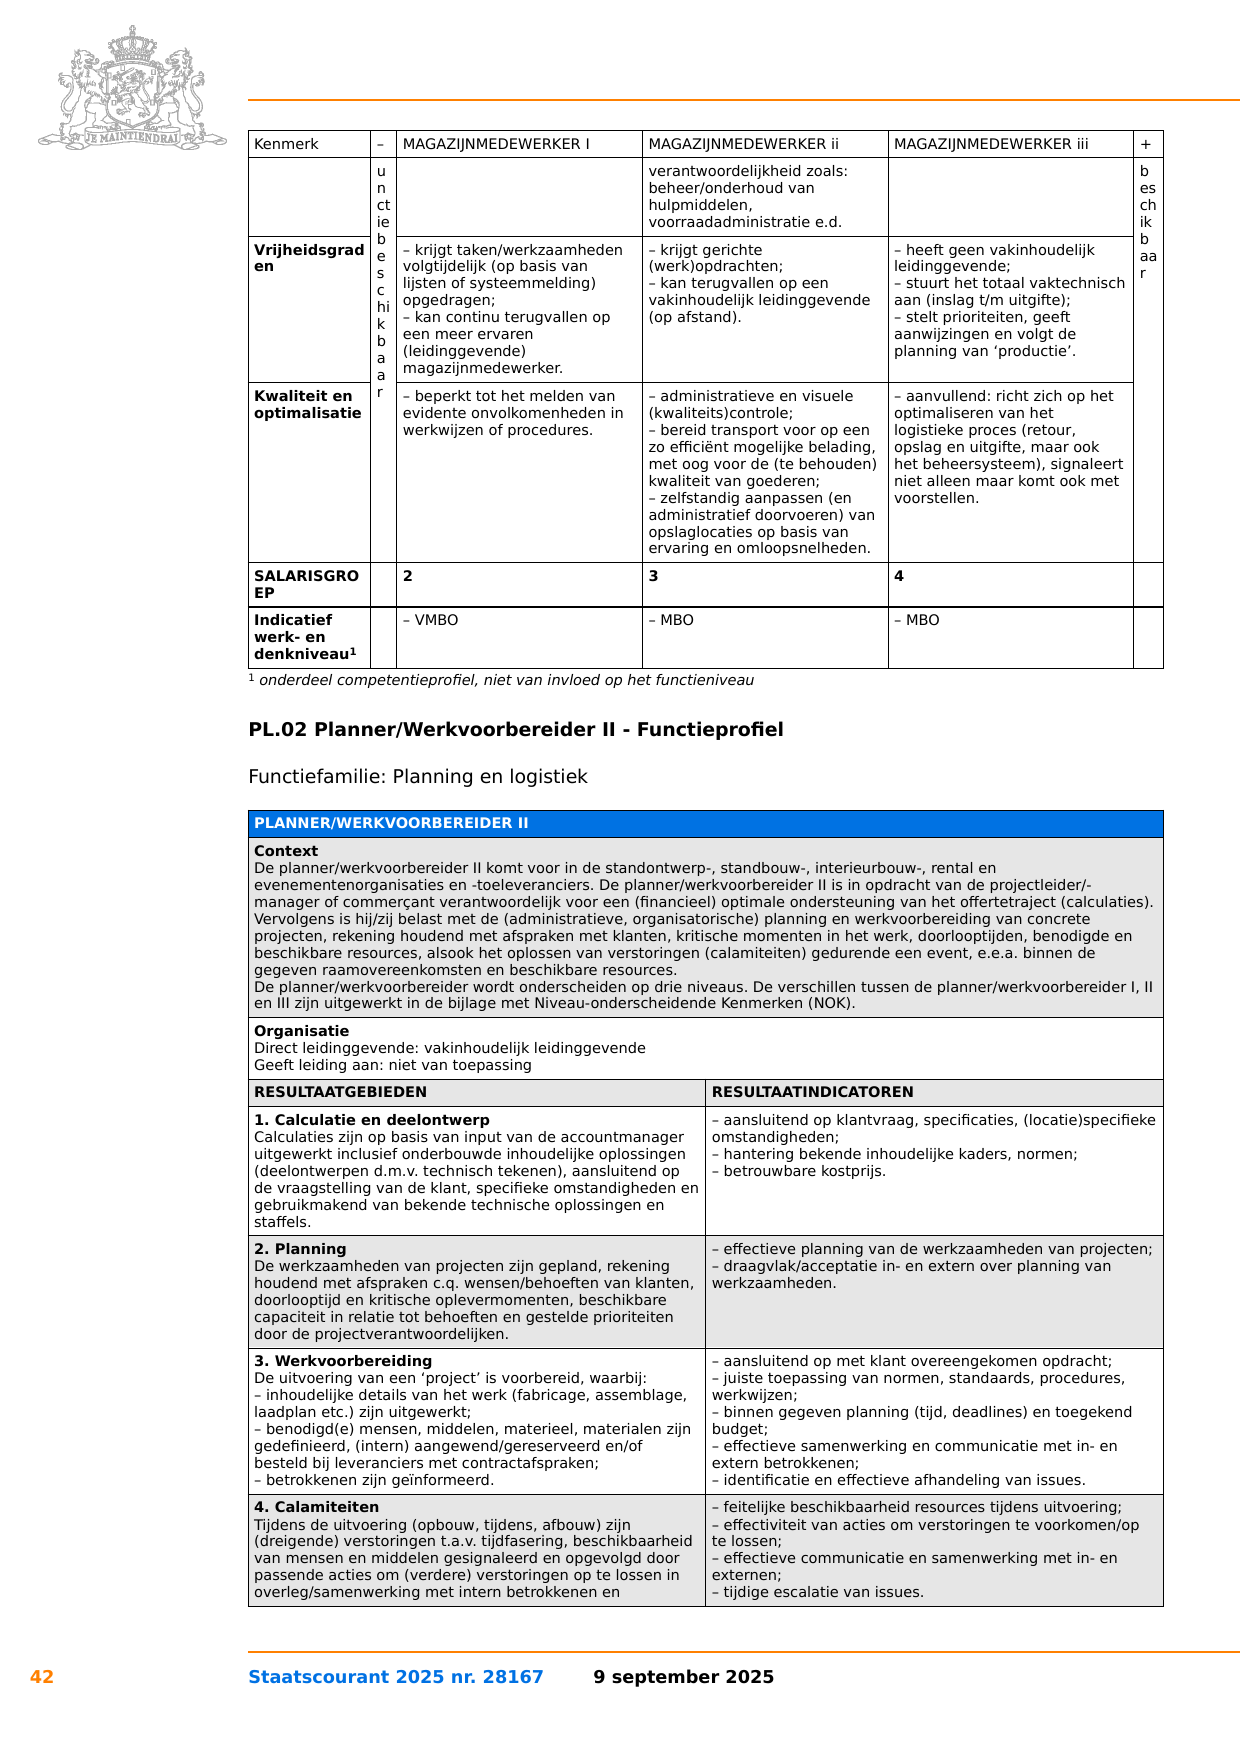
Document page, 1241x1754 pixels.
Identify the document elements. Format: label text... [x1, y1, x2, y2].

table_cell RESULTAATGEBIEDEN [249, 1080, 705, 1106]
table_cell – MBO [643, 608, 888, 668]
table_cell 3 [643, 563, 888, 606]
table_cell – krijgt taken/werkzaamheden volgtijdelijk (op basis van lijsten of systeemmelding) opgedragen; – kan continu terugvallen op een meer ervaren (leidinggevende) magazijnmedewerker. [397, 237, 642, 382]
table_cell 1. Calculatie en deelontwerp Calculaties zijn op basis van input van de accountmanager uitgewerkt inclusief onderbouwde inhoudelijke oplossingen (deelontwerpen d.m.v. technisch tekenen), aansluitend op de vraagstelling van de klant, specifieke omstandigheden en gebruikmakend van bekende technische oplossingen en staffels. [249, 1107, 705, 1235]
table_cell – MBO [889, 608, 1133, 668]
table_cell 4. Calamiteiten Tijdens de uitvoering (opbouw, tijdens, afbouw) zijn (dreigende) verstoringen t.a.v. tijdfasering, beschikbaarheid van mensen en middelen gesignaleerd en opgevolgd door passende acties om (verdere) verstoringen op te lossen in overleg/samenwerking met intern betrokkenen en [249, 1495, 705, 1606]
table_cell verantwoordelijkheid zoals: beheer/onderhoud van hulpmiddelen, voorraadadministratie e.d. [643, 158, 888, 236]
table_cell [397, 158, 642, 236]
table_cell Context De planner/werkvoorbereider II komt voor in de standontwerp-, standbouw-, interieurbouw-, rental en evenementenorganisaties en ‑toeleveranciers. De planner/werkvoorbereider II is in opdracht van de projectleider/-manager of commerçant verantwoordelijk voor een (financieel) optimale ondersteuning van het offertetraject (calculaties). Vervolgens is hij/zij belast met de (administratieve, organisatorische) planning en werkvoorbereiding van concrete projecten, rekening houdend met afspraken met klanten, kritische momenten in het werk, doorlooptijden, benodigde en beschikbare resources, alsook het oplossen van verstoringen (calamiteiten) gedurende een event, e.e.a. binnen de gegeven raamovereenkomsten en beschikbare resources. De planner/werkvoorbereider wordt onderscheiden op drie niveaus. De verschillen tussen de planner/werkvoorbereider I, II en III zijn uitgewerkt in de bijlage met Niveau-onderscheidende Kenmerken (NOK). [249, 838, 1163, 1017]
table_cell beschikbaar [1134, 158, 1163, 562]
table_header – [371, 131, 396, 157]
table_cell – aansluitend op met klant overeengekomen opdracht; – juiste toepassing van normen, standaards, procedures, werkwijzen; – binnen gegeven planning (tijd, deadlines) en toegekend budget; – effectieve samenwerking en communicatie met in- en extern betrokkenen; – identificatie en effectieve afhandeling van issues. [706, 1349, 1163, 1494]
table_header PLANNER/WERKVOORBEREIDER II [249, 811, 1163, 837]
table_cell 2. Planning De werkzaamheden van projecten zijn gepland, rekening houdend met afspraken c.q. wensen/behoeften van klanten, doorlooptijd en kritische oplevermomenten, beschikbare capaciteit in relatie tot behoeften en gestelde prioriteiten door de projectverantwoordelijken. [249, 1236, 705, 1347]
table_cell [249, 158, 370, 236]
table_header MAGAZIJNMEDEWERKER ii [643, 131, 888, 157]
table_cell – aanvullend: richt zich op het optimaliseren van het logistieke proces (retour, opslag en uitgifte, maar ook het beheersysteem), signaleert niet alleen maar komt ook met voorstellen. [889, 383, 1133, 562]
table_cell [371, 563, 396, 606]
table_cell Organisatie Direct leidinggevende: vakinhoudelijk leidinggevende Geeft leiding aan: niet van toepassing [249, 1018, 1163, 1078]
table_cell Indicatief werk- en denkniveau1 [249, 608, 370, 668]
subtitle PL.02 Planner/Werkvoorbereider II - Functieprofiel [248, 719, 1163, 741]
picture [38, 25, 227, 150]
table_cell Vrijheidsgraden [249, 237, 370, 382]
table_cell [1134, 563, 1163, 606]
table_cell – administratieve en visuele (kwaliteits)controle; – bereid transport voor op een zo efficiënt mogelijke belading, met oog voor de (te behouden) kwaliteit van goederen; – zelfstandig aanpassen (en administratief doorvoeren) van opslaglocaties op basis van ervaring en omloopsnelheden. [643, 383, 888, 562]
table_cell 3. Werkvoorbereiding De uitvoering van een ‘project’ is voorbereid, waarbij: – inhoudelijke details van het werk (fabricage, assemblage, laadplan etc.) zijn uitgewerkt; – benodigd(e) mensen, middelen, materieel, materialen zijn gedefinieerd, (intern) aangewend/gereserveerd en/of besteld bij leveranciers met contractafspraken; – betrokkenen zijn geïnformeerd. [249, 1349, 705, 1494]
text Functiefamilie: Planning en logistiek [248, 766, 1163, 788]
table_cell [889, 158, 1133, 236]
table_cell – feitelijke beschikbaarheid resources tijdens uitvoering; – effectiviteit van acties om verstoringen te voorkomen/op te lossen; – effectieve communicatie en samenwerking met in- en externen; – tijdige escalatie van issues. [706, 1495, 1163, 1606]
table_cell – VMBO [397, 608, 642, 668]
table_cell 1 onderdeel competentieprofiel, niet van invloed op het functieniveau [248, 669, 1163, 689]
table_cell SALARISGROEP [249, 563, 370, 606]
table_cell – effectieve planning van de werkzaamheden van projecten; – draagvlak/acceptatie in- en extern over planning van werkzaamheden. [706, 1236, 1163, 1347]
table_cell – krijgt gerichte (werk)opdrachten; – kan terugvallen op een vakinhoudelijk leidinggevende (op afstand). [643, 237, 888, 382]
table_header + [1134, 131, 1163, 157]
table_cell [371, 608, 396, 668]
table_header MAGAZIJNMEDEWERKER iii [889, 131, 1133, 157]
table_header Kenmerk [249, 131, 370, 157]
table_header MAGAZIJNMEDEWERKER I [397, 131, 642, 157]
table_cell – aansluitend op klantvraag, specificaties, (locatie)specifieke omstandigheden; – hantering bekende inhoudelijke kaders, normen; – betrouwbare kostprijs. [706, 1107, 1163, 1235]
table_cell – heeft geen vakinhoudelijk leidinggevende; – stuurt het totaal vaktechnisch aan (inslag t/m uitgifte); – stelt prioriteiten, geeft aanwijzingen en volgt de planning van ‘productie’. [889, 237, 1133, 382]
table_cell 4 [889, 563, 1133, 606]
table_cell – beperkt tot het melden van evidente onvolkomenheden in werkwijzen of procedures. [397, 383, 642, 562]
table_cell 2 [397, 563, 642, 606]
table_cell RESULTAATINDICATOREN [706, 1080, 1163, 1106]
table_cell unctie beschikbaar [371, 158, 396, 562]
table_cell Kwaliteit en optimalisatie [249, 383, 370, 562]
table_cell [1134, 608, 1163, 668]
